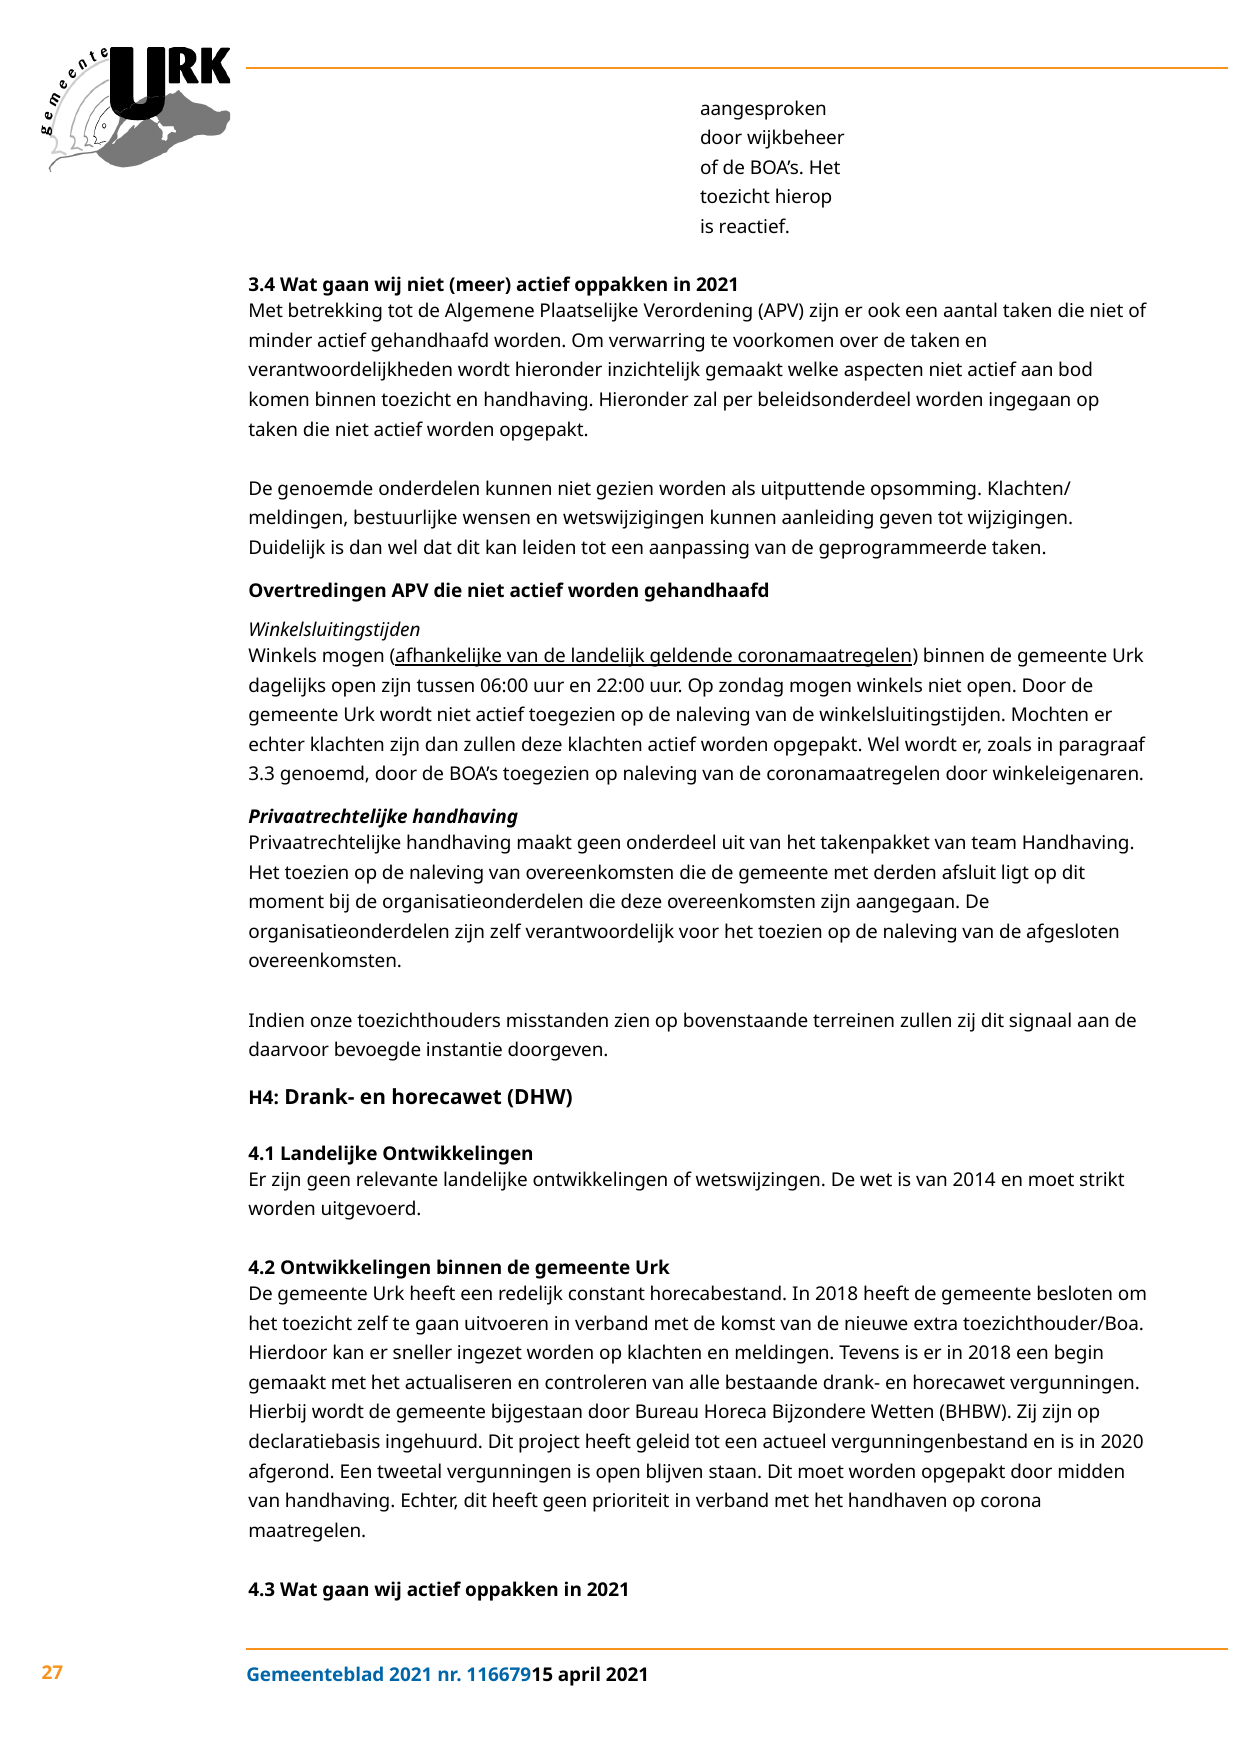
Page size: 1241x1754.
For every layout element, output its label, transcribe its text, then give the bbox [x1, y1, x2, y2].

table_cell [549, 95, 700, 239]
text Privaatrechtelijke handhaving [248, 804, 1152, 829]
text Winkels mogen (afhankelijke van de landelijk geldende coronamaatregelen) binnen de gemeente Urk dagelijks open zijn tussen 06:00 uur en 22:00 uur. Op zondag mogen winkels niet open. Door de gemeente Urk wordt niet actief toegezien op de naleving van de winkelsluitingstijden. Mochten er echter klachten zijn dan zullen deze klachten actief worden opgepakt. Wel wordt er, zoals in paragraaf 3.3 genoemd, door de BOA’s toegezien op naleving van de coronamaatregelen door winkeleigenaren. [248, 642, 1152, 786]
text 4.3 Wat gaan wij actief oppakken in 2021 [248, 1576, 1152, 1602]
table_cell [1001, 95, 1152, 239]
text Winkelsluitingstijden [248, 616, 1152, 642]
text Privaatrechtelijke handhaving maakt geen onderdeel uit van het takenpakket van team Handhaving. Het toezien op de naleving van overeenkomsten die de gemeente met derden afsluit ligt op dit moment bij de organisatieonderdelen die deze overeenkomsten zijn aangegaan. De organisatieonderdelen zijn zelf verantwoordelijk voor het toezien op de naleving van de afgesloten overeenkomsten. [248, 829, 1152, 973]
text H4: Drank- en horecawet (DHW) [248, 1082, 1152, 1111]
table_cell aangesproken door wijkbeheer of de BOA’s. Het toezicht hierop is reactief. [700, 95, 850, 239]
table_cell [399, 95, 549, 239]
text De genoemde onderdelen kunnen niet gezien worden als uitputtende opsomming. Klachten/ meldingen, bestuurlijke wensen en wetswijzigingen kunnen aanleiding geven tot wijzigingen. Duidelijk is dan wel dat dit kan leiden tot een aanpassing van de geprogrammeerde taken. [248, 475, 1152, 560]
table_cell [248, 95, 398, 239]
text Overtredingen APV die niet actief worden gehandhaafd [248, 577, 1152, 603]
table_cell [850, 95, 1001, 239]
text 4.2 Ontwikkelingen binnen de gemeente Urk [248, 1254, 1152, 1280]
text Met betrekking tot de Algemene Plaatselijke Verordening (APV) zijn er ook een aantal taken die niet of minder actief gehandhaafd worden. Om verwarring te voorkomen over de taken en verantwoordelijkheden wordt hieronder inzichtelijk gemaakt welke aspecten niet actief aan bod komen binnen toezicht en handhaving. Hieronder zal per beleidsonderdeel worden ingegaan op taken die niet actief worden opgepakt. [248, 297, 1152, 441]
text De gemeente Urk heeft een redelijk constant horecabestand. In 2018 heeft de gemeente besloten om het toezicht zelf te gaan uitvoeren in verband met de komst van de nieuwe extra toezichthouder/Boa. Hierdoor kan er sneller ingezet worden op klachten en meldingen. Tevens is er in 2018 een begin gemaakt met het actualiseren en controleren van alle bestaande drank- en horecawet vergunningen. Hierbij wordt de gemeente bijgestaan door Bureau Horeca Bijzondere Wetten (BHBW). Zij zijn op declaratiebasis ingehuurd. Dit project heeft geleid tot een actueel vergunningenbestand en is in 2020 afgerond. Een tweetal vergunningen is open blijven staan. Dit moet worden opgepakt door midden van handhaving. Echter, dit heeft geen prioriteit in verband met het handhaven op corona maatregelen. [248, 1280, 1152, 1543]
text 3.4 Wat gaan wij niet (meer) actief oppakken in 2021 [248, 272, 1152, 297]
text 4.1 Landelijke Ontwikkelingen [248, 1140, 1152, 1166]
text Indien onze toezichthouders misstanden zien op bovenstaande terreinen zullen zij dit signaal aan de daarvoor bevoegde instantie doorgeven. [248, 1007, 1152, 1062]
text Er zijn geen relevante landelijke ontwikkelingen of wetswijzingen. De wet is van 2014 en moet strikt worden uitgevoerd. [248, 1166, 1152, 1221]
picture [41, 47, 231, 172]
